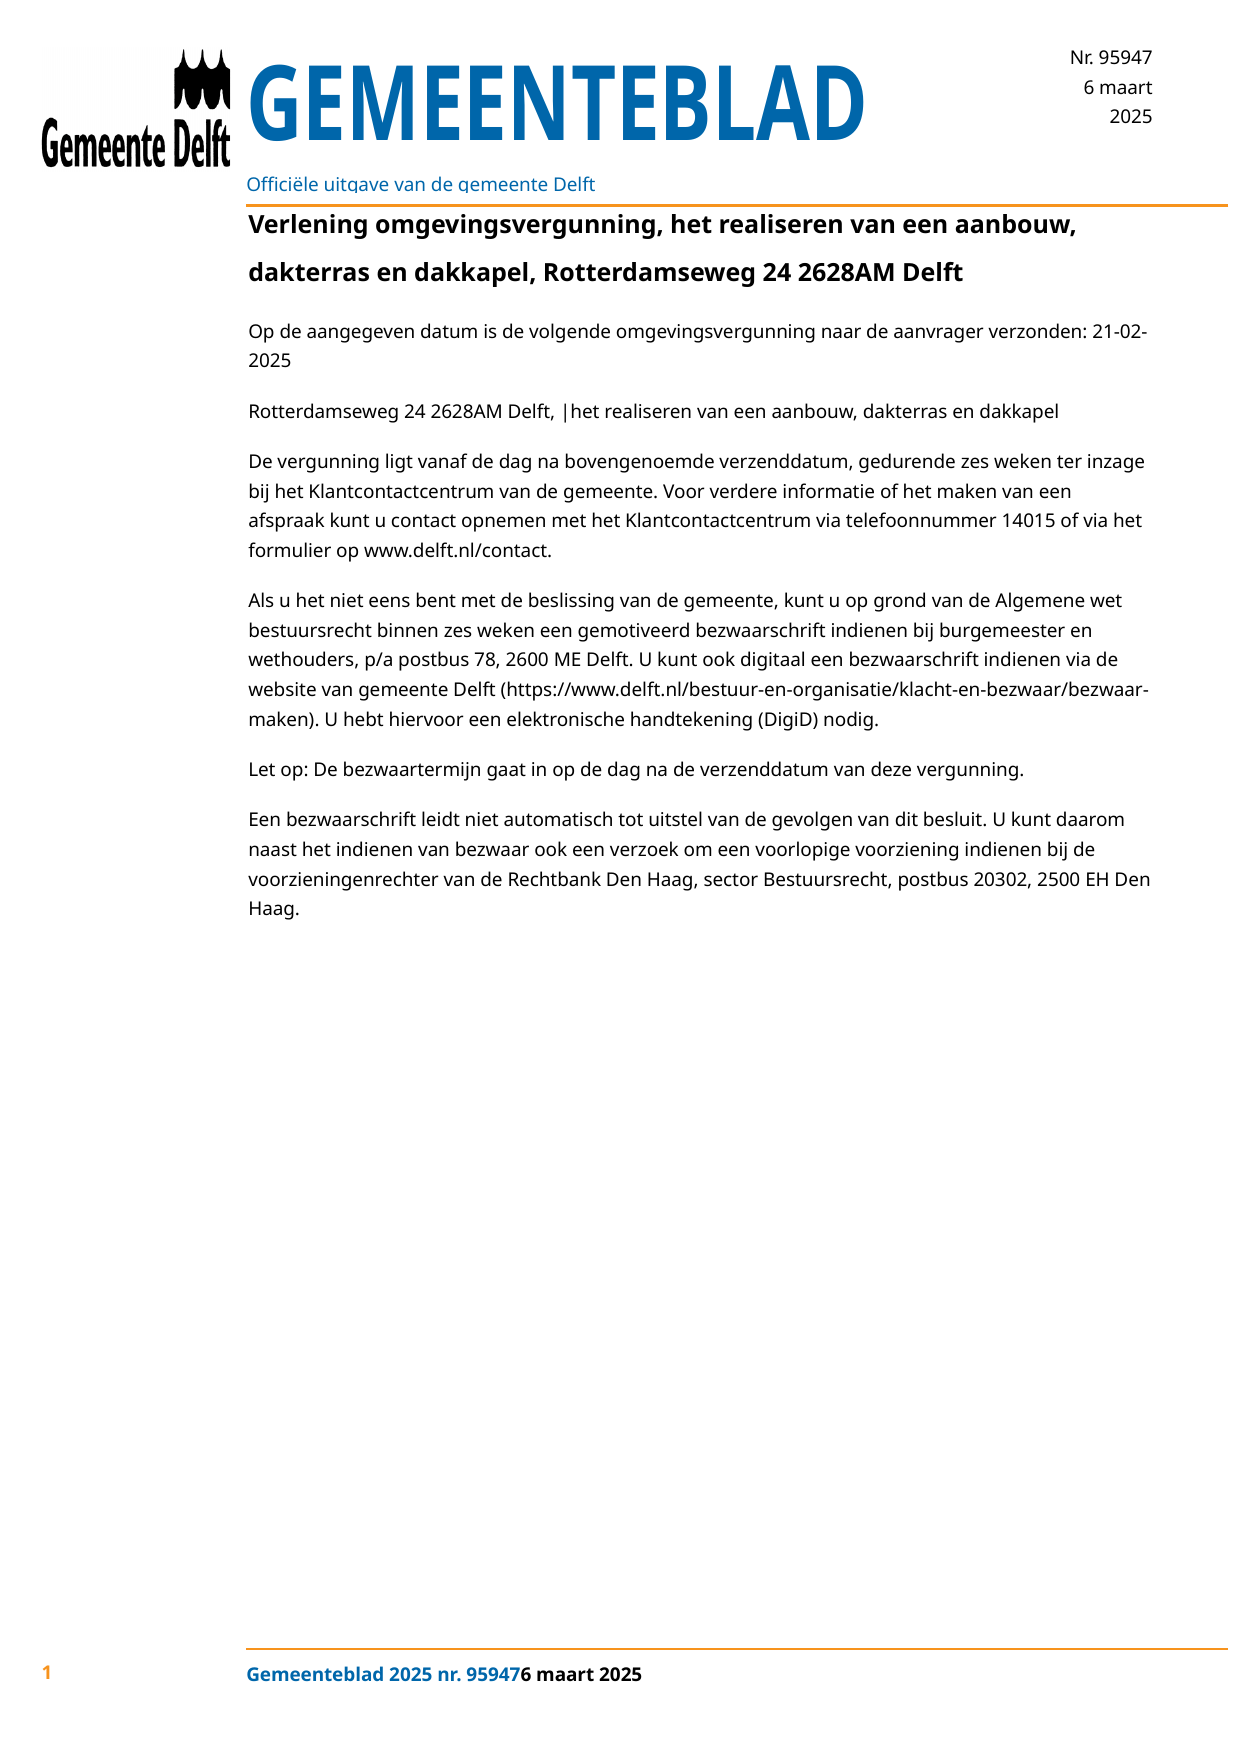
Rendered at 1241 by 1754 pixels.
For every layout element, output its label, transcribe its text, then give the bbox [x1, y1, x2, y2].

text Verlening omgevingsvergunning, het realiseren van een aanbouw, dakterras en dakkapel, Rotterdamseweg 24 2628AM Delft [248, 207, 1152, 288]
text Op de aangegeven datum is de volgende omgevingsvergunning naar de aanvrager verzonden: 21-02-2025 [248, 318, 1152, 373]
text Een bezwaarschrift leidt niet automatisch tot uitstel van de gevolgen van dit besluit. U kunt daarom naast het indienen van bezwaar ook een verzoek om een voorlopige voorziening indienen bij de voorzieningenrechter van de Rechtbank Den Haag, sector Bestuursrecht, postbus 20302, 2500 EH Den Haag. [248, 807, 1152, 921]
text Let op: De bezwaartermijn gaat in op de dag na de verzenddatum van deze vergunning. [248, 756, 1152, 782]
text Als u het niet eens bent met de beslissing van de gemeente, kunt u op grond van de Algemene wet bestuursrecht binnen zes weken een gemotiveerd bezwaarschrift indienen bij burgemeester en wethouders, p/a postbus 78, 2600 ME Delft. U kunt ook digitaal een bezwaarschrift indienen via de website van gemeente Delft (https://www.delft.nl/bestuur-en-organisatie/klacht-en-bezwaar/bezwaar-maken). U hebt hiervoor een elektronische handtekening (DigiD) nodig. [248, 587, 1152, 732]
picture [41, 47, 231, 172]
text Rotterdamseweg 24 2628AM Delft, |het realiseren van een aanbouw, dakterras en dakkapel [248, 398, 1152, 424]
text De vergunning ligt vanaf de dag na bovengenoemde verzenddatum, gedurende zes weken ter inzage bij het Klantcontactcentrum van de gemeente. Voor verdere informatie of het maken van een afspraak kunt u contact opnemen met het Klantcontactcentrum via telefoonnummer 14015 of via het formulier op www.delft.nl/contact. [248, 448, 1152, 563]
